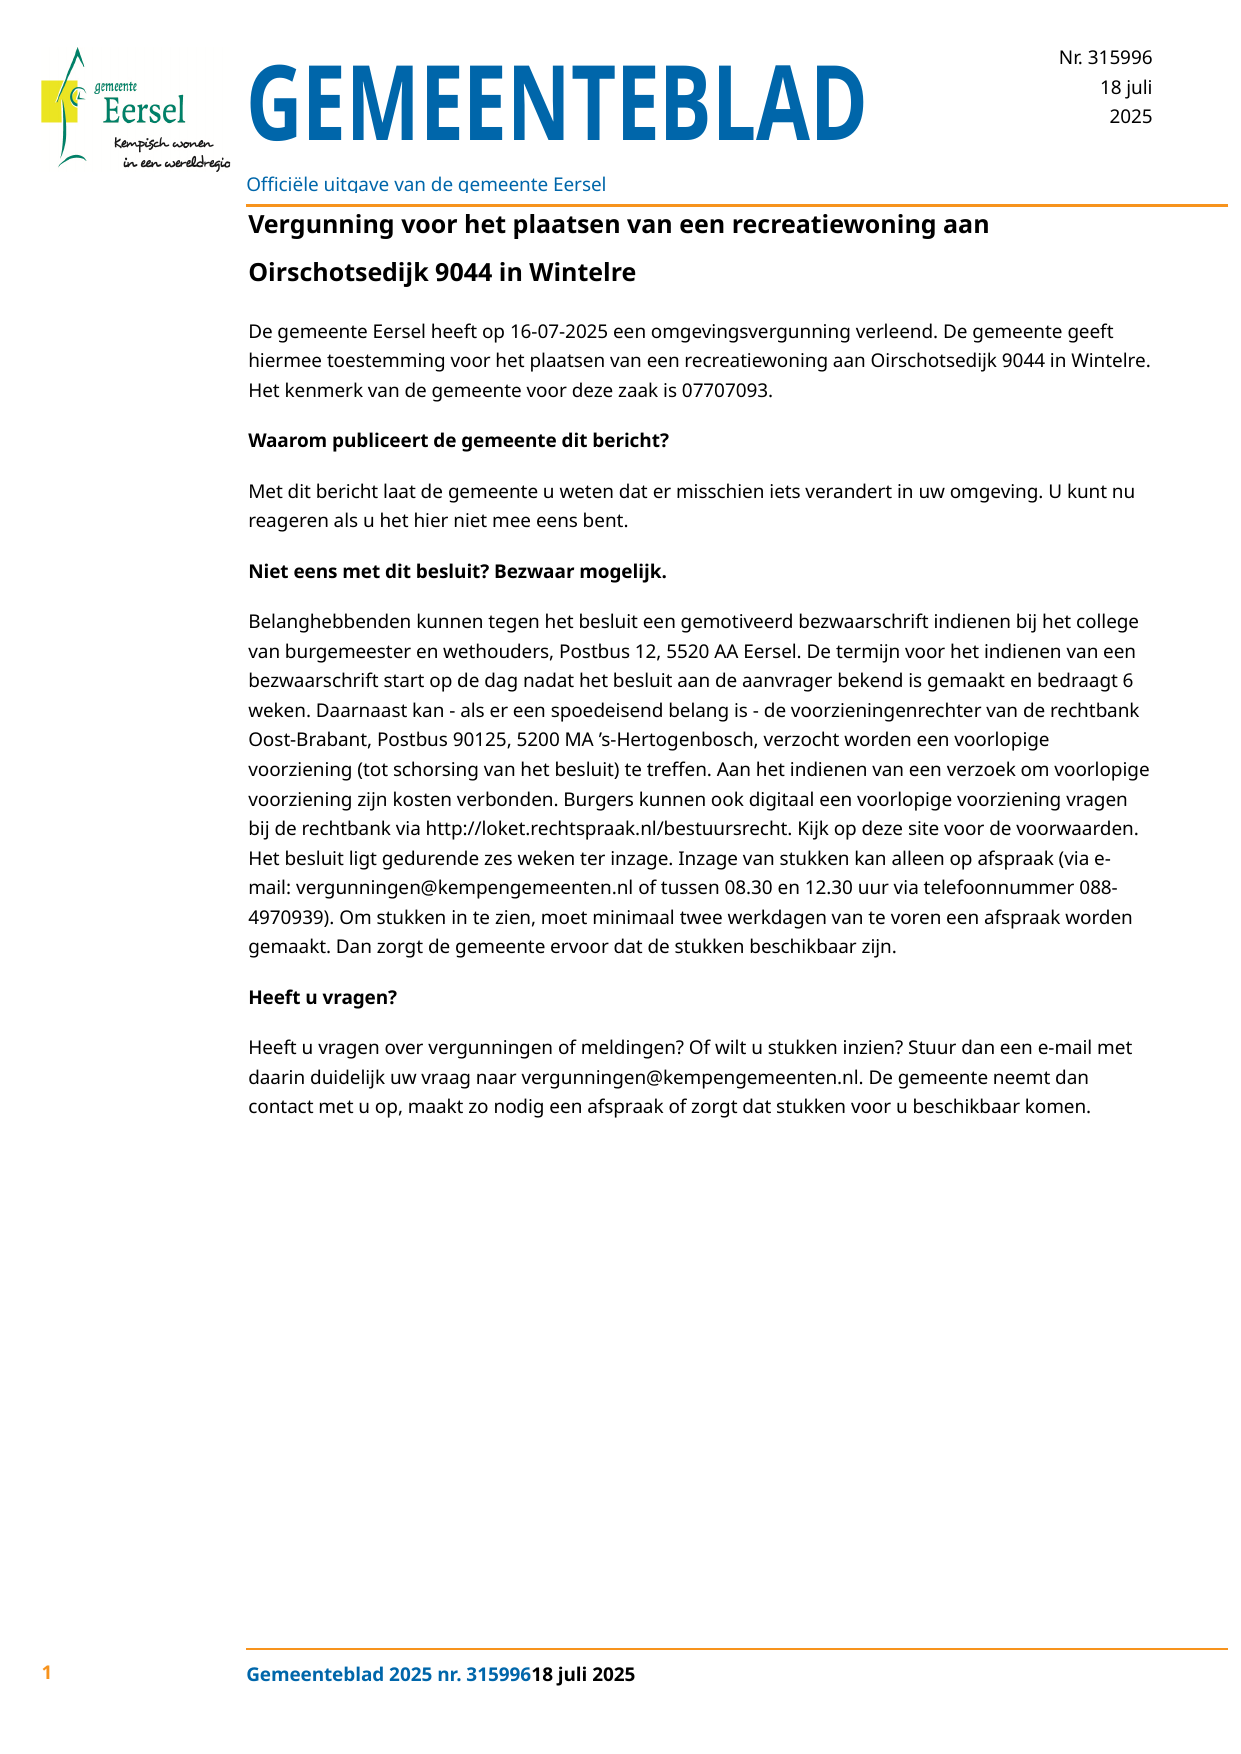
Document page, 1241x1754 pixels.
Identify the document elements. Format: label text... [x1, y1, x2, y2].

text Heeft u vragen over vergunningen of meldingen? Of wilt u stukken inzien? Stuur dan een e-mail met daarin duidelijk uw vraag naar vergunningen@kempengemeenten.nl. De gemeente neemt dan contact met u op, maakt zo nodig een afspraak of zorgt dat stukken voor u beschikbaar komen. [248, 1034, 1152, 1119]
text Belanghebbenden kunnen tegen het besluit een gemotiveerd bezwaarschrift indienen bij het college van burgemeester en wethouders, Postbus 12, 5520 AA Eersel. De termijn voor het indienen van een bezwaarschrift start op de dag nadat het besluit aan de aanvrager bekend is gemaakt en bedraagt 6 weken. Daarnaast kan - als er een spoedeisend belang is - de voorzieningenrechter van de rechtbank Oost-Brabant, Postbus 90125, 5200 MA ’s-Hertogenbosch, verzocht worden een voorlopige voorziening (tot schorsing van het besluit) te treffen. Aan het indienen van een verzoek om voorlopige voorziening zijn kosten verbonden. Burgers kunnen ook digitaal een voorlopige voorziening vragen bij de rechtbank via http://loket.rechtspraak.nl/bestuursrecht. Kijk op deze site voor de voorwaarden. Het besluit ligt gedurende zes weken ter inzage. Inzage van stukken kan alleen op afspraak (via e-mail: vergunningen@kempengemeenten.nl of tussen 08.30 en 12.30 uur via telefoonnummer 088-4970939). Om stukken in te zien, moet minimaal twee werkdagen van te voren een afspraak worden gemaakt. Dan zorgt de gemeente ervoor dat de stukken beschikbaar zijn. [248, 608, 1152, 959]
text Niet eens met dit besluit? Bezwaar mogelijk. [248, 558, 1152, 584]
text Vergunning voor het plaatsen van een recreatiewoning aan Oirschotsedijk 9044 in Wintelre [248, 207, 1152, 288]
text De gemeente Eersel heeft op 16-07-2025 een omgevingsvergunning verleend. De gemeente geeft hiermee toestemming voor het plaatsen van een recreatiewoning aan Oirschotsedijk 9044 in Wintelre. Het kenmerk van de gemeente voor deze zaak is 07707093. [248, 318, 1152, 403]
text Heeft u vragen? [248, 984, 1152, 1010]
text Waarom publiceert de gemeente dit bericht? [248, 427, 1152, 453]
picture [41, 47, 231, 172]
text Met dit bericht laat de gemeente u weten dat er misschien iets verandert in uw omgeving. U kunt nu reageren als u het hier niet mee eens bent. [248, 478, 1152, 533]
